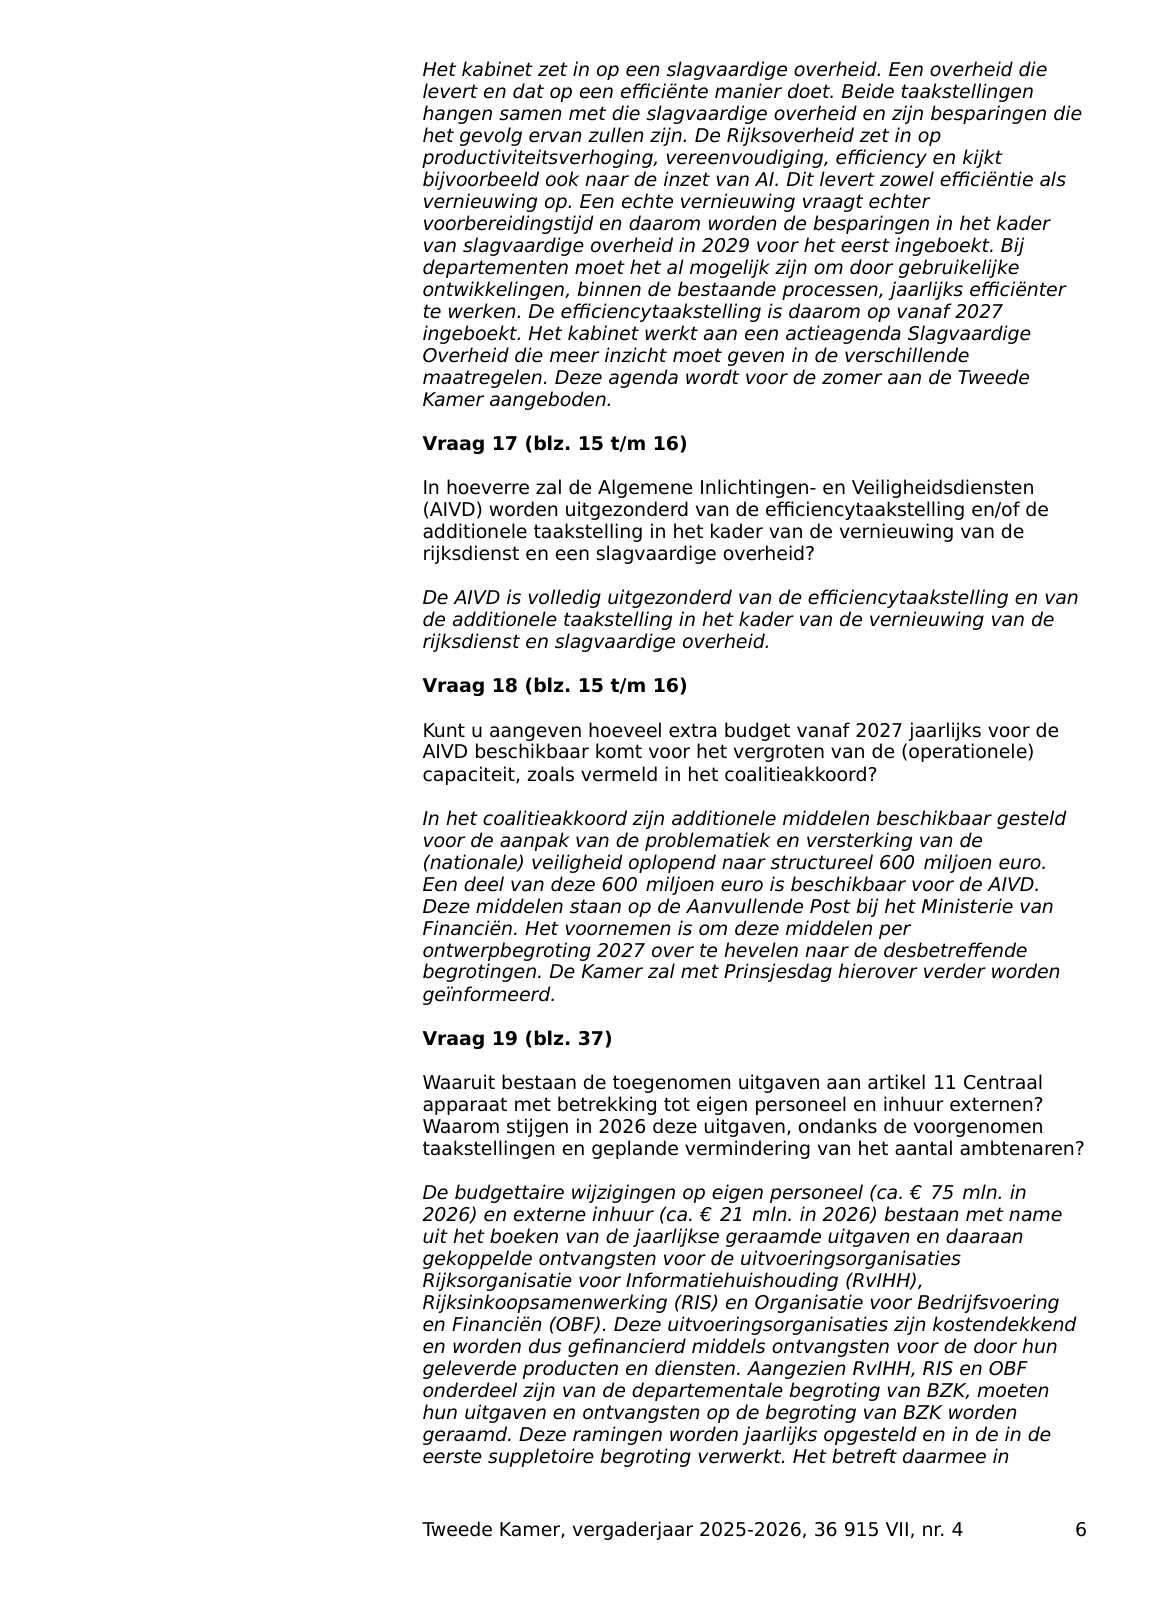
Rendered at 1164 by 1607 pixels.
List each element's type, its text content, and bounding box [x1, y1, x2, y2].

text Waaruit bestaan de toegenomen uitgaven aan artikel 11 Centraal apparaat met betrekking tot eigen personeel en inhuur externen? Waarom stijgen in 2026 deze uitgaven, ondanks de voorgenomen taakstellingen en geplande vermindering van het aantal ambtenaren? [422, 1072, 1087, 1160]
text Kunt u aangeven hoeveel extra budget vanaf 2027 jaarlijks voor de AIVD beschikbaar komt voor het vergroten van de (operationele) capaciteit, zoals vermeld in het coalitieakkoord? [422, 719, 1087, 785]
subtitle Vraag 17 (blz. 15 t/m 16) [422, 433, 1087, 455]
text De AIVD is volledig uitgezonderd van de efficiencytaakstelling en van de additionele taakstelling in het kader van de vernieuwing van de rijksdienst en slagvaardige overheid. [422, 587, 1087, 653]
subtitle Vraag 19 (blz. 37) [422, 1028, 1087, 1049]
text In hoeverre zal de Algemene Inlichtingen- en Veiligheidsdiensten (AIVD) worden uitgezonderd van de efficiencytaakstelling en/of de additionele taakstelling in het kader van de vernieuwing van de rijksdienst en een slagvaardige overheid? [422, 477, 1087, 565]
text De budgettaire wijzigingen op eigen personeel (ca. € 75 mln. in 2026) en externe inhuur (ca. € 21 mln. in 2026) bestaan met name uit het boeken van de jaarlijkse geraamde uitgaven en daaraan gekoppelde ontvangsten voor de uitvoeringsorganisaties Rijksorganisatie voor Informatiehuishouding (RvIHH), Rijksinkoopsamenwerking (RIS) en Organisatie voor Bedrijfsvoering en Financiën (OBF). Deze uitvoeringsorganisaties zijn kostendekkend en worden dus gefinancierd middels ontvangsten voor de door hun geleverde producten en diensten. Aangezien RvIHH, RIS en OBF onderdeel zijn van de departementale begroting van BZK, moeten hun uitgaven en ontvangsten op de begroting van BZK worden geraamd. Deze ramingen worden jaarlijks opgesteld en in de in de eerste suppletoire begroting verwerkt. Het betreft daarmee in [422, 1182, 1087, 1468]
subtitle Vraag 18 (blz. 15 t/m 16) [422, 675, 1087, 697]
text In het coalitieakkoord zijn additionele middelen beschikbaar gesteld voor de aanpak van de problematiek en versterking van de (nationale) veiligheid oplopend naar structureel 600 miljoen euro. Een deel van deze 600 miljoen euro is beschikbaar voor de AIVD. [422, 808, 1087, 896]
text Deze middelen staan op de Aanvullende Post bij het Ministerie van Financiën. Het voornemen is om deze middelen per ontwerpbegroting 2027 over te hevelen naar de desbetreffende begrotingen. De Kamer zal met Prinsjesdag hierover verder worden geïnformeerd. [422, 896, 1087, 1005]
text Het kabinet zet in op een slagvaardige overheid. Een overheid die levert en dat op een efficiënte manier doet. Beide taakstellingen hangen samen met die slagvaardige overheid en zijn besparingen die het gevolg ervan zullen zijn. De Rijksoverheid zet in op productiviteitsverhoging, vereenvoudiging, efficiency en kijkt bijvoorbeeld ook naar de inzet van AI. Dit levert zowel efficiëntie als vernieuwing op. Een echte vernieuwing vraagt echter voorbereidingstijd en daarom worden de besparingen in het kader van slagvaardige overheid in 2029 voor het eerst ingeboekt. Bij departementen moet het al mogelijk zijn om door gebruikelijke ontwikkelingen, binnen de bestaande processen, jaarlijks efficiënter te werken. De efficiencytaakstelling is daarom op vanaf 2027 ingeboekt. Het kabinet werkt aan een actieagenda Slagvaardige Overheid die meer inzicht moet geven in de verschillende maatregelen. Deze agenda wordt voor de zomer aan de Tweede Kamer aangeboden. [422, 59, 1087, 411]
